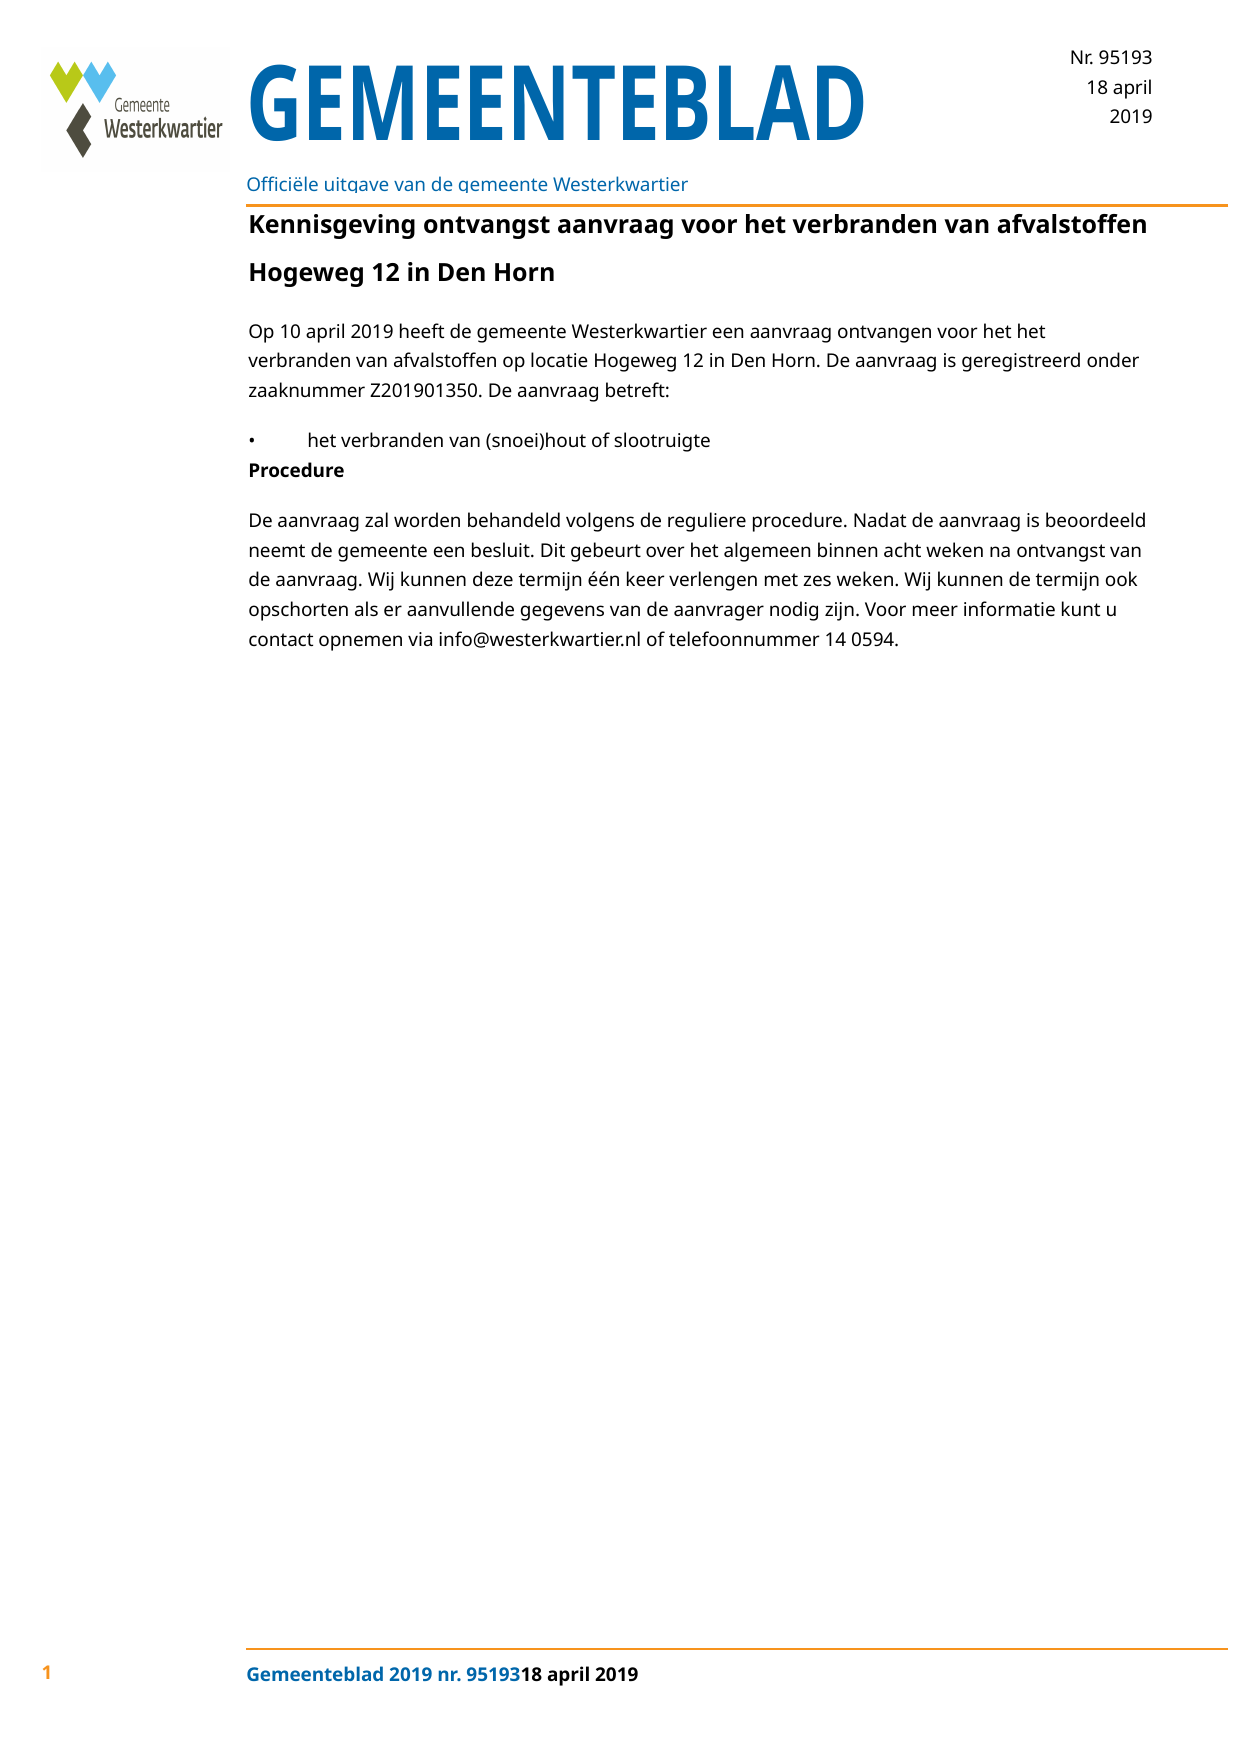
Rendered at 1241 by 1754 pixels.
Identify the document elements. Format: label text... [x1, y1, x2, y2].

text Op 10 april 2019 heeft de gemeente Westerkwartier een aanvraag ontvangen voor het het verbranden van afvalstoffen op locatie Hogeweg 12 in Den Horn. De aanvraag is geregistreerd onder zaaknummer Z201901350. De aanvraag betreft: [248, 318, 1152, 403]
text De aanvraag zal worden behandeld volgens de reguliere procedure. Nadat de aanvraag is beoordeeld neemt de gemeente een besluit. Dit gebeurt over het algemeen binnen acht weken na ontvangst van de aanvraag. Wij kunnen deze termijn één keer verlengen met zes weken. Wij kunnen de termijn ook opschorten als er aanvullende gegevens van de aanvrager nodig zijn. Voor meer informatie kunt u contact opnemen via info@westerkwartier.nl of telefoonnummer 14 0594. [248, 507, 1152, 652]
picture [41, 47, 231, 172]
list het verbranden van (snoei)hout of slootruigte [248, 427, 1152, 453]
text Procedure [248, 457, 1152, 483]
text Kennisgeving ontvangst aanvraag voor het verbranden van afvalstoffen Hogeweg 12 in Den Horn [248, 207, 1152, 288]
